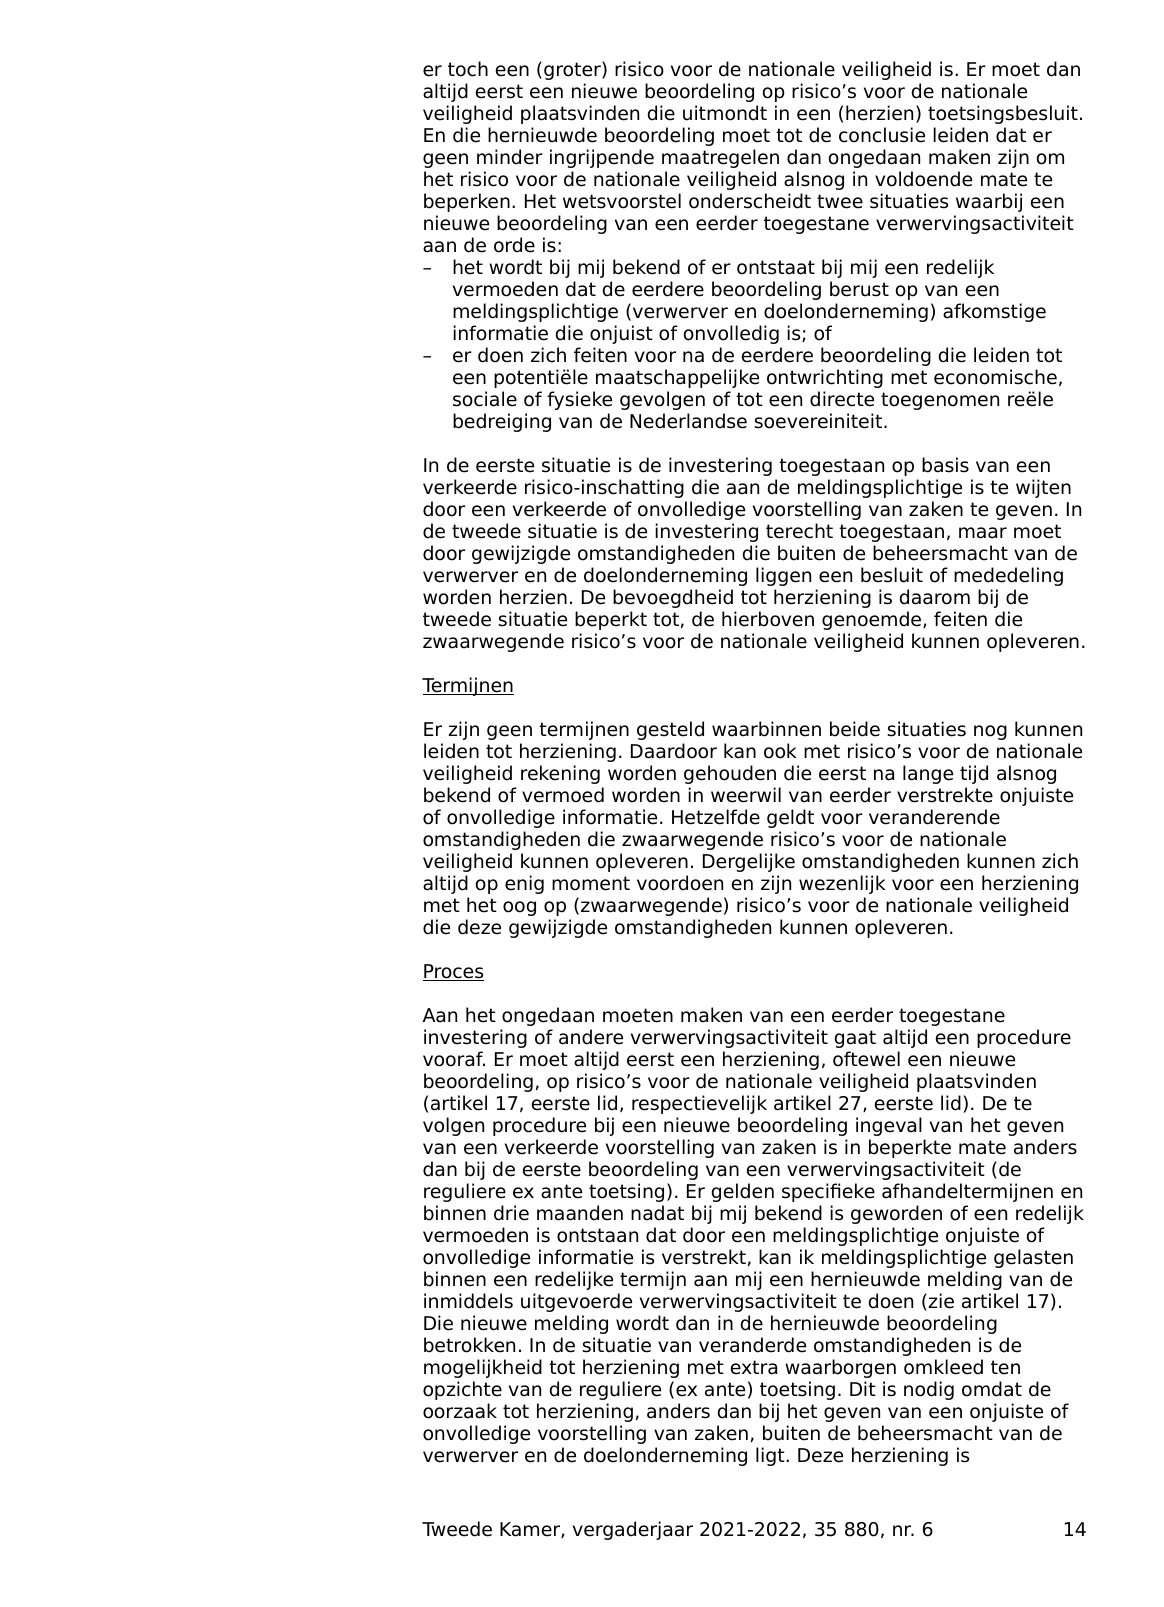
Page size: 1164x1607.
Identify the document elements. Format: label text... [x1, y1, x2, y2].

text – er doen zich feiten voor na de eerdere beoordeling die leiden tot een potentiële maatschappelijke ontwrichting met economische, sociale of fysieke gevolgen of tot een directe toegenomen reële bedreiging van de Nederlandse soevereiniteit. [422, 345, 1087, 433]
text Er zijn geen termijnen gesteld waarbinnen beide situaties nog kunnen leiden tot herziening. Daardoor kan ook met risico’s voor de nationale veiligheid rekening worden gehouden die eerst na lange tijd alsnog bekend of vermoed worden in weerwil van eerder verstrekte onjuiste of onvolledige informatie. Hetzelfde geldt voor veranderende omstandigheden die zwaarwegende risico’s voor de nationale veiligheid kunnen opleveren. Dergelijke omstandigheden kunnen zich altijd op enig moment voordoen en zijn wezenlijk voor een herziening met het oog op (zwaarwegende) risico’s voor de nationale veiligheid die deze gewijzigde omstandigheden kunnen opleveren. [422, 719, 1087, 939]
text – het wordt bij mij bekend of er ontstaat bij mij een redelijk vermoeden dat de eerdere beoordeling berust op van een meldingsplichtige (verwerver en doelonderneming) afkomstige informatie die onjuist of onvolledig is; of [422, 257, 1087, 345]
subtitle Termijnen [422, 675, 1087, 697]
text Aan het ongedaan moeten maken van een eerder toegestane investering of andere verwervingsactiviteit gaat altijd een procedure vooraf. Er moet altijd eerst een herziening, oftewel een nieuwe beoordeling, op risico’s voor de nationale veiligheid plaatsvinden (artikel 17, eerste lid, respectievelijk artikel 27, eerste lid). De te volgen procedure bij een nieuwe beoordeling ingeval van het geven van een verkeerde voorstelling van zaken is in beperkte mate anders dan bij de eerste beoordeling van een verwervingsactiviteit (de reguliere ex ante toetsing). Er gelden specifieke afhandeltermijnen en binnen drie maanden nadat bij mij bekend is geworden of een redelijk vermoeden is ontstaan dat door een meldingsplichtige onjuiste of onvolledige informatie is verstrekt, kan ik meldingsplichtige gelasten binnen een redelijke termijn aan mij een hernieuwde melding van de inmiddels uitgevoerde verwervingsactiviteit te doen (zie artikel 17). Die nieuwe melding wordt dan in de hernieuwde beoordeling betrokken. In de situatie van veranderde omstandigheden is de mogelijkheid tot herziening met extra waarborgen omkleed ten opzichte van de reguliere (ex ante) toetsing. Dit is nodig omdat de oorzaak tot herziening, anders dan bij het geven van een onjuiste of onvolledige voorstelling van zaken, buiten de beheersmacht van de verwerver en de doelonderneming ligt. Deze herziening is [422, 1005, 1087, 1467]
subtitle Proces [422, 961, 1087, 983]
text er toch een (groter) risico voor de nationale veiligheid is. Er moet dan altijd eerst een nieuwe beoordeling op risico’s voor de nationale veiligheid plaatsvinden die uitmondt in een (herzien) toetsingsbesluit. En die hernieuwde beoordeling moet tot de conclusie leiden dat er geen minder ingrijpende maatregelen dan ongedaan maken zijn om het risico voor de nationale veiligheid alsnog in voldoende mate te beperken. Het wetsvoorstel onderscheidt twee situaties waarbij een nieuwe beoordeling van een eerder toegestane verwervingsactiviteit aan de orde is: [422, 59, 1087, 257]
text In de eerste situatie is de investering toegestaan op basis van een verkeerde risico-inschatting die aan de meldingsplichtige is te wijten door een verkeerde of onvolledige voorstelling van zaken te geven. In de tweede situatie is de investering terecht toegestaan, maar moet door gewijzigde omstandigheden die buiten de beheersmacht van de verwerver en de doelonderneming liggen een besluit of mededeling worden herzien. De bevoegdheid tot herziening is daarom bij de tweede situatie beperkt tot, de hierboven genoemde, feiten die zwaarwegende risico’s voor de nationale veiligheid kunnen opleveren. [422, 455, 1087, 653]
